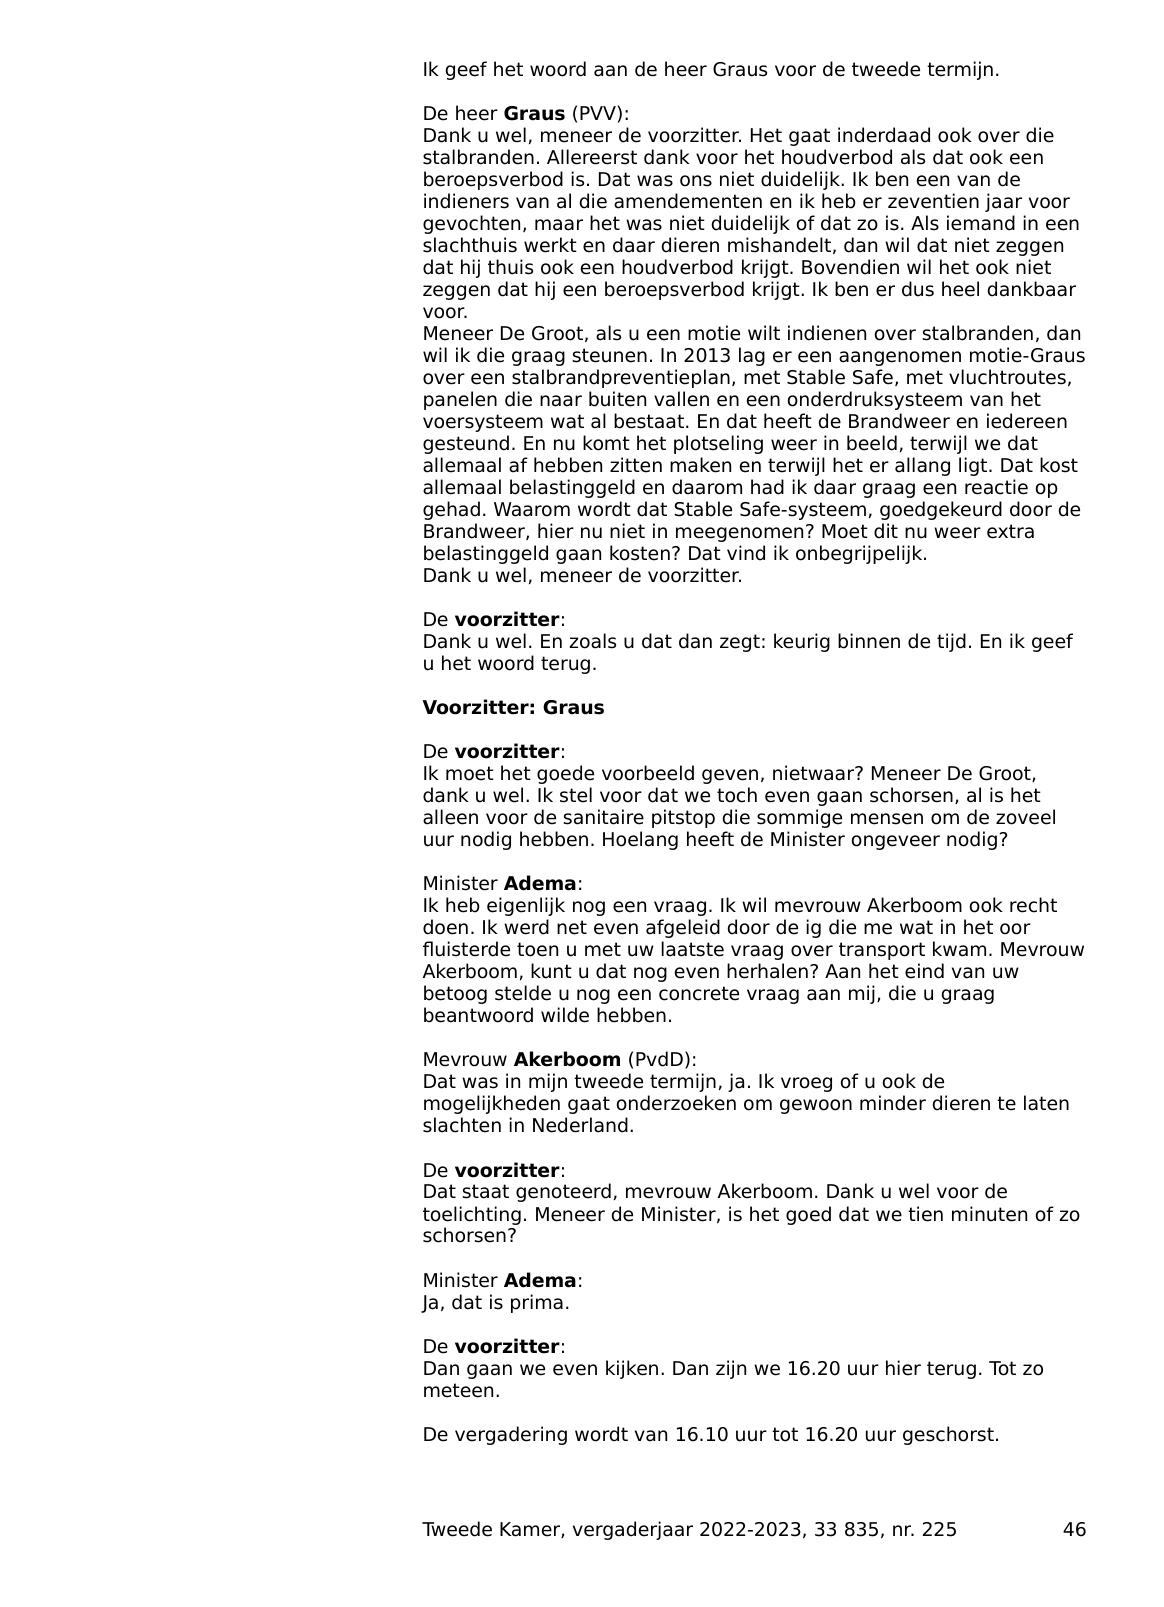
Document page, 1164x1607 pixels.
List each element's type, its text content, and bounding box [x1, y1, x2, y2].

text De vergadering wordt van 16.10 uur tot 16.20 uur geschorst. [422, 1424, 1087, 1446]
text Ik geef het woord aan de heer Graus voor de tweede termijn. [422, 59, 1087, 81]
text Dank u wel, meneer de voorzitter. Het gaat inderdaad ook over die stalbranden. Allereerst dank voor het houdverbod als dat ook een beroepsverbod is. Dat was ons niet duidelijk. Ik ben een van de indieners van al die amendementen en ik heb er zeventien jaar voor gevochten, maar het was niet duidelijk of dat zo is. Als iemand in een slachthuis werkt en daar dieren mishandelt, dan wil dat niet zeggen dat hij thuis ook een houdverbod krijgt. Bovendien wil het ook niet zeggen dat hij een beroepsverbod krijgt. Ik ben er dus heel dankbaar voor. [422, 125, 1087, 323]
text Meneer De Groot, als u een motie wilt indienen over stalbranden, dan wil ik die graag steunen. In 2013 lag er een aangenomen motie-Graus over een stalbrandpreventieplan, met Stable Safe, met vluchtroutes, panelen die naar buiten vallen en een onderdruksysteem van het voersysteem wat al bestaat. En dat heeft de Brandweer en iedereen gesteund. En nu komt het plotseling weer in beeld, terwijl we dat allemaal af hebben zitten maken en terwijl het er allang ligt. Dat kost allemaal belastinggeld en daarom had ik daar graag een reactie op gehad. Waarom wordt dat Stable Safe-systeem, goedgekeurd door de Brandweer, hier nu niet in meegenomen? Moet dit nu weer extra belastinggeld gaan kosten? Dat vind ik onbegrijpelijk. [422, 323, 1087, 565]
subtitle Voorzitter: Graus [422, 697, 1087, 719]
text De voorzitter: [422, 741, 1087, 763]
text Dat staat genoteerd, mevrouw Akerboom. Dank u wel voor de toelichting. Meneer de Minister, is het goed dat we tien minuten of zo schorsen? [422, 1181, 1087, 1247]
text Mevrouw Akerboom (PvdD): [422, 1049, 1087, 1071]
text De voorzitter: [422, 609, 1087, 631]
text De voorzitter: [422, 1159, 1087, 1181]
text De heer Graus (PVV): [422, 103, 1087, 125]
text Minister Adema: [422, 873, 1087, 895]
text Minister Adema: [422, 1269, 1087, 1292]
text Dat was in mijn tweede termijn, ja. Ik vroeg of u ook de mogelijkheden gaat onderzoeken om gewoon minder dieren te laten slachten in Nederland. [422, 1071, 1087, 1137]
text De voorzitter: [422, 1336, 1087, 1358]
text Dan gaan we even kijken. Dan zijn we 16.20 uur hier terug. Tot zo meteen. [422, 1358, 1087, 1402]
text Dank u wel. En zoals u dat dan zegt: keurig binnen de tijd. En ik geef u het woord terug. [422, 631, 1087, 675]
text Ik moet het goede voorbeeld geven, nietwaar? Meneer De Groot, dank u wel. Ik stel voor dat we toch even gaan schorsen, al is het alleen voor de sanitaire pitstop die sommige mensen om de zoveel uur nodig hebben. Hoelang heeft de Minister ongeveer nodig? [422, 763, 1087, 851]
text Dank u wel, meneer de voorzitter. [422, 565, 1087, 587]
text Ja, dat is prima. [422, 1292, 1087, 1313]
text Ik heb eigenlijk nog een vraag. Ik wil mevrouw Akerboom ook recht doen. Ik werd net even afgeleid door de ig die me wat in het oor fluisterde toen u met uw laatste vraag over transport kwam. Mevrouw Akerboom, kunt u dat nog even herhalen? Aan het eind van uw betoog stelde u nog een concrete vraag aan mij, die u graag beantwoord wilde hebben. [422, 895, 1087, 1027]
